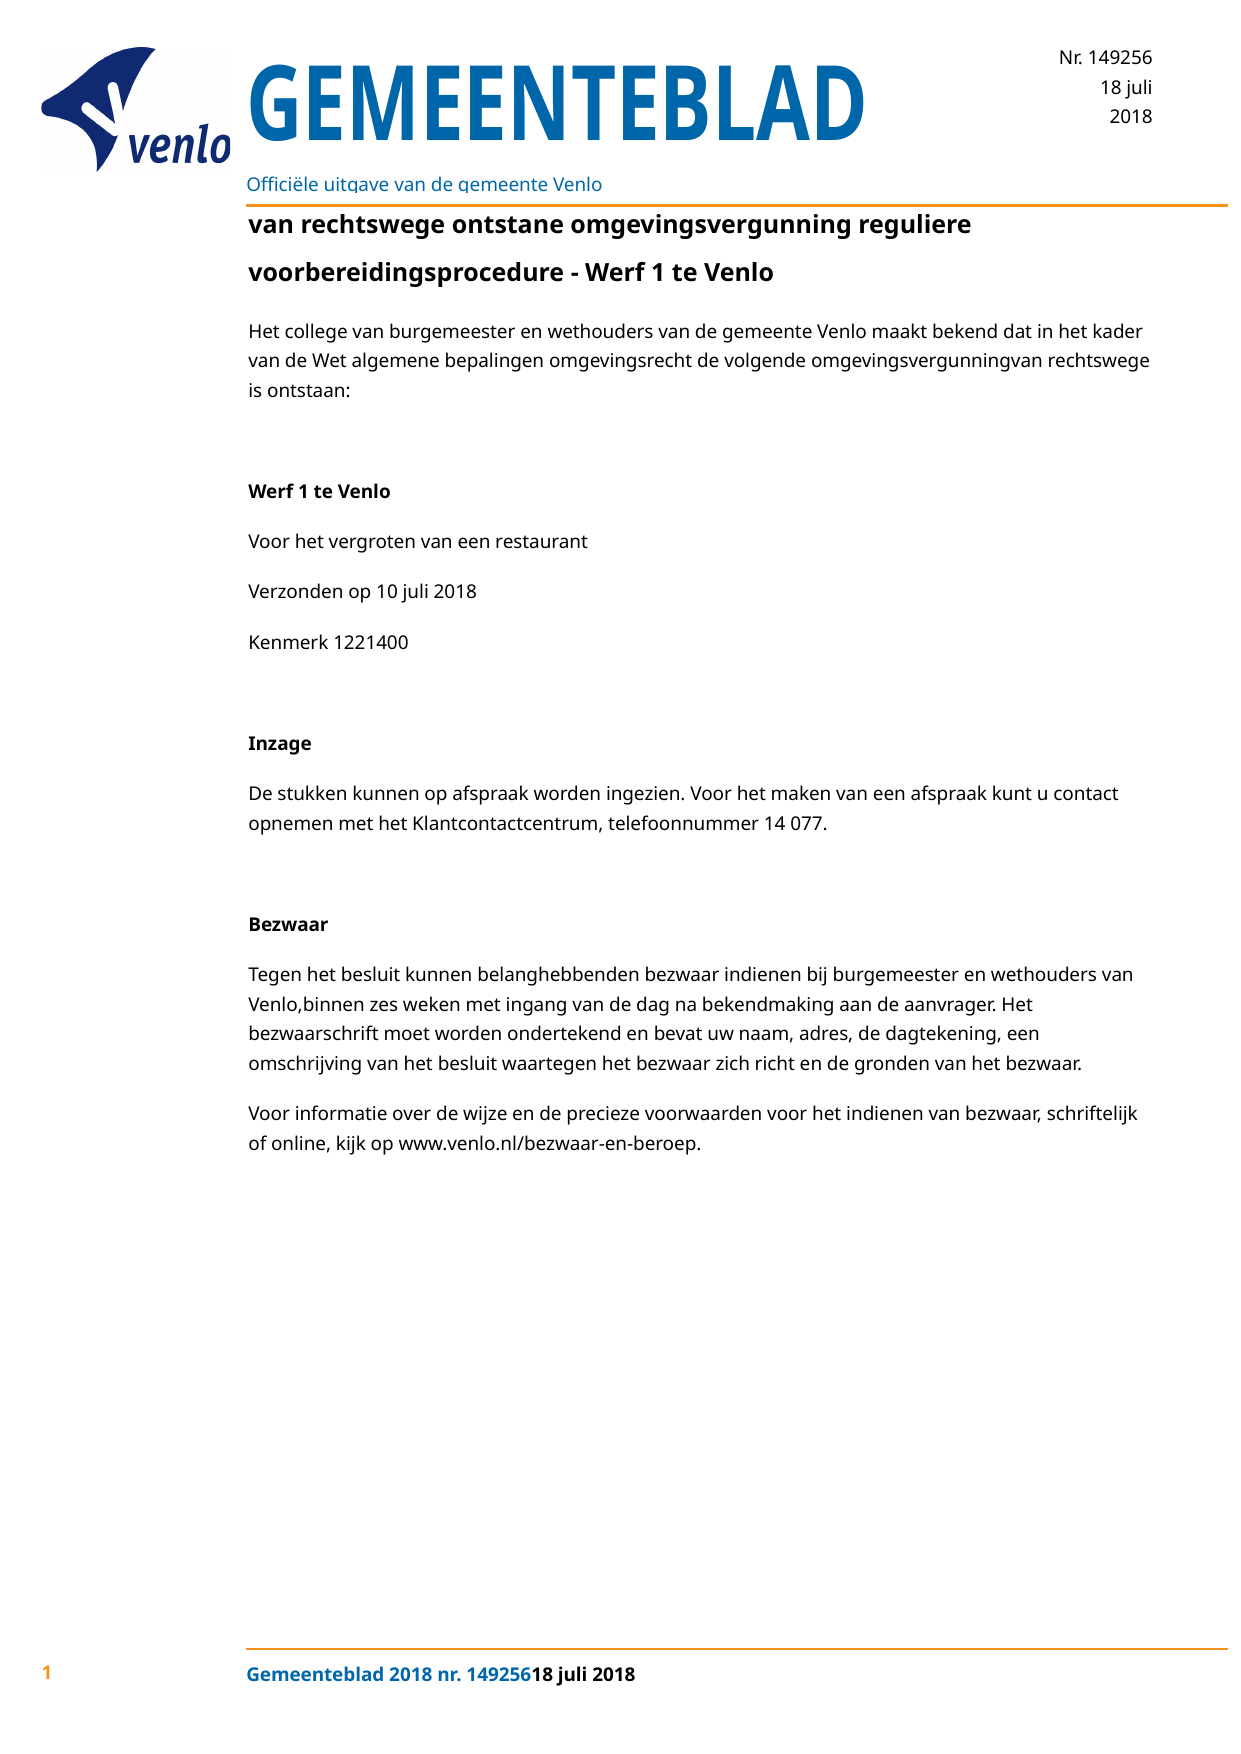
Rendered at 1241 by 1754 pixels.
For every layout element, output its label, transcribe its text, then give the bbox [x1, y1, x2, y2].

text De stukken kunnen op afspraak worden ingezien. Voor het maken van een afspraak kunt u contact opnemen met het Klantcontactcentrum, telefoonnummer 14 077. [248, 780, 1152, 836]
text Verzonden op 10 juli 2018 [248, 579, 1152, 604]
picture [41, 47, 231, 172]
text Kenmerk 1221400 [248, 629, 1152, 655]
text van rechtswege ontstane omgevingsvergunning reguliere voorbereidingsprocedure - Werf 1 te Venlo [248, 207, 1152, 288]
text Inzage [248, 730, 1152, 756]
text Het college van burgemeester en wethouders van de gemeente Venlo maakt bekend dat in het kader van de Wet algemene bepalingen omgevingsrecht de volgende omgevingsvergunningvan rechtswege is ontstaan: [248, 318, 1152, 403]
text Tegen het besluit kunnen belanghebbenden bezwaar indienen bij burgemeester en wethouders van Venlo,binnen zes weken met ingang van de dag na bekendmaking aan de aanvrager. Het bezwaarschrift moet worden ondertekend en bevat uw naam, adres, de dagtekening, een omschrijving van het besluit waartegen het bezwaar zich richt en de gronden van het bezwaar. [248, 961, 1152, 1076]
text Voor informatie over de wijze en de precieze voorwaarden voor het indienen van bezwaar, schriftelijk of online, kijk op www.venlo.nl/bezwaar-en-beroep. [248, 1100, 1152, 1156]
text Voor het vergroten van een restaurant [248, 528, 1152, 554]
text Werf 1 te Venlo [248, 478, 1152, 504]
text Bezwaar [248, 911, 1152, 937]
